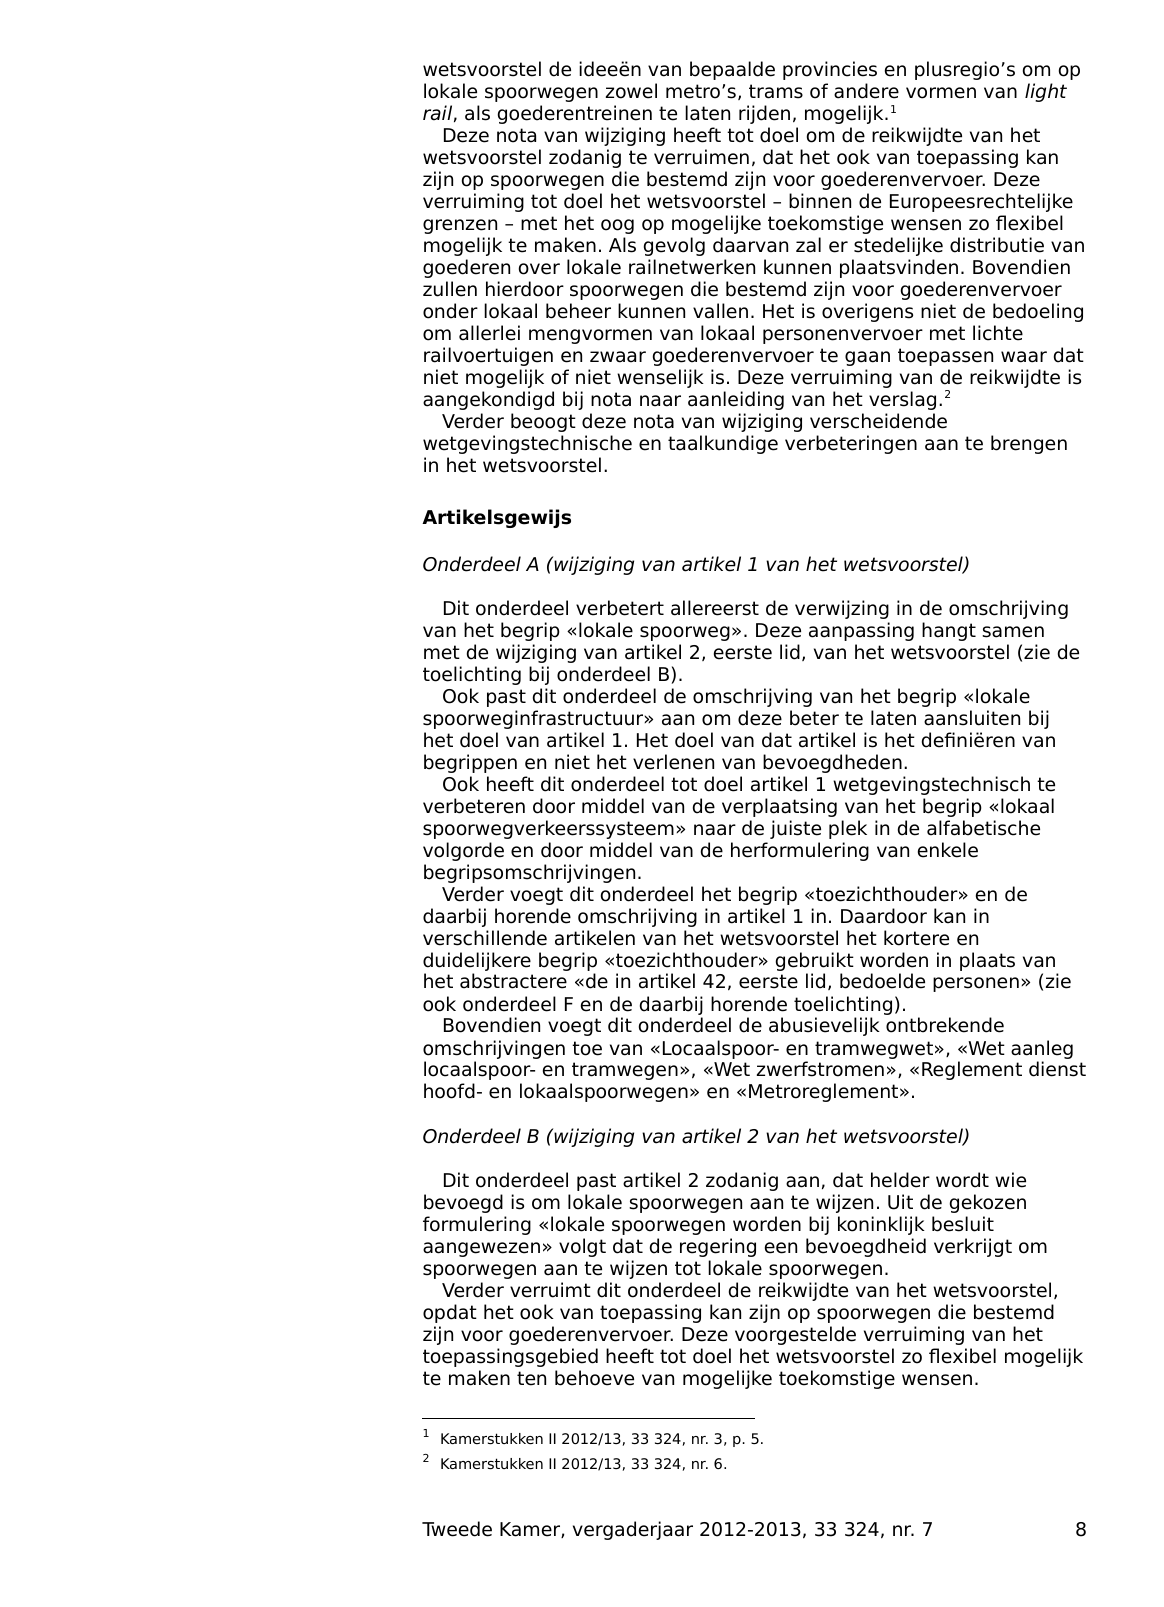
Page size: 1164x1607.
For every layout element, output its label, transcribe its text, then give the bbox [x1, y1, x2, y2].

text wetsvoorstel de ideeën van bepaalde provincies en plusregio’s om op lokale spoorwegen zowel metro’s, trams of andere vormen van light rail, als goederentreinen te laten rijden, mogelijk. [422, 59, 1087, 125]
text Dit onderdeel past artikel 2 zodanig aan, dat helder wordt wie bevoegd is om lokale spoorwegen aan te wijzen. Uit de gekozen formulering «lokale spoorwegen worden bij koninklijk besluit aangewezen» volgt dat de regering een bevoegdheid verkrijgt om spoorwegen aan te wijzen tot lokale spoorwegen. [422, 1170, 1087, 1279]
subtitle Onderdeel A (wijziging van artikel 1 van het wetsvoorstel) [422, 554, 1087, 576]
text Deze nota van wijziging heeft tot doel om de reikwijdte van het wetsvoorstel zodanig te verruimen, dat het ook van toepassing kan zijn op spoorwegen die bestemd zijn voor goederenvervoer. Deze verruiming tot doel het wetsvoorstel – binnen de Europeesrechtelijke grenzen – met het oog op mogelijke toekomstige wensen zo flexibel mogelijk te maken. Als gevolg daarvan zal er stedelijke distributie van goederen over lokale railnetwerken kunnen plaatsvinden. Bovendien zullen hierdoor spoorwegen die bestemd zijn voor goederenvervoer onder lokaal beheer kunnen vallen. Het is overigens niet de bedoeling om allerlei mengvormen van lokaal personenvervoer met lichte railvoertuigen en zwaar goederenvervoer te gaan toepassen waar dat niet mogelijk of niet wenselijk is. Deze verruiming van de reikwijdte is aangekondigd bij nota naar aanleiding van het verslag. [422, 125, 1087, 411]
text Bovendien voegt dit onderdeel de abusievelijk ontbrekende omschrijvingen toe van «Locaalspoor- en tramwegwet», «Wet aanleg locaalspoor- en tramwegen», «Wet zwerfstromen», «Reglement dienst hoofd- en lokaalspoorwegen» en «Metroreglement». [422, 1015, 1087, 1103]
text Ook heeft dit onderdeel tot doel artikel 1 wetgevingstechnisch te verbeteren door middel van de verplaatsing van het begrip «lokaal spoorwegverkeerssysteem» naar de juiste plek in de alfabetische volgorde en door middel van de herformulering van enkele begripsomschrijvingen. [422, 774, 1087, 883]
text Verder beoogt deze nota van wijziging verscheidende wetgevingstechnische en taalkundige verbeteringen aan te brengen in het wetsvoorstel. [422, 411, 1087, 477]
subtitle Artikelsgewijs [422, 507, 1087, 529]
subtitle Onderdeel B (wijziging van artikel 2 van het wetsvoorstel) [422, 1126, 1087, 1147]
text Kamerstukken II 2012/13, 33 324, nr. 6. [422, 1452, 1087, 1474]
text Kamerstukken II 2012/13, 33 324, nr. 3, p. 5. [422, 1427, 1087, 1449]
text Dit onderdeel verbetert allereerst de verwijzing in de omschrijving van het begrip «lokale spoorweg». Deze aanpassing hangt samen met de wijziging van artikel 2, eerste lid, van het wetsvoorstel (zie de toelichting bij onderdeel B). [422, 598, 1087, 686]
text Ook past dit onderdeel de omschrijving van het begrip «lokale spoorweginfrastructuur» aan om deze beter te laten aansluiten bij het doel van artikel 1. Het doel van dat artikel is het definiëren van begrippen en niet het verlenen van bevoegdheden. [422, 686, 1087, 774]
text Verder verruimt dit onderdeel de reikwijdte van het wetsvoorstel, opdat het ook van toepassing kan zijn op spoorwegen die bestemd zijn voor goederenvervoer. Deze voorgestelde verruiming van het toepassingsgebied heeft tot doel het wetsvoorstel zo flexibel mogelijk te maken ten behoeve van mogelijke toekomstige wensen. [422, 1279, 1087, 1389]
text Verder voegt dit onderdeel het begrip «toezichthouder» en de daarbij horende omschrijving in artikel 1 in. Daardoor kan in verschillende artikelen van het wetsvoorstel het kortere en duidelijkere begrip «toezichthouder» gebruikt worden in plaats van het abstractere «de in artikel 42, eerste lid, bedoelde personen» (zie ook onderdeel F en de daarbij horende toelichting). [422, 883, 1087, 1015]
